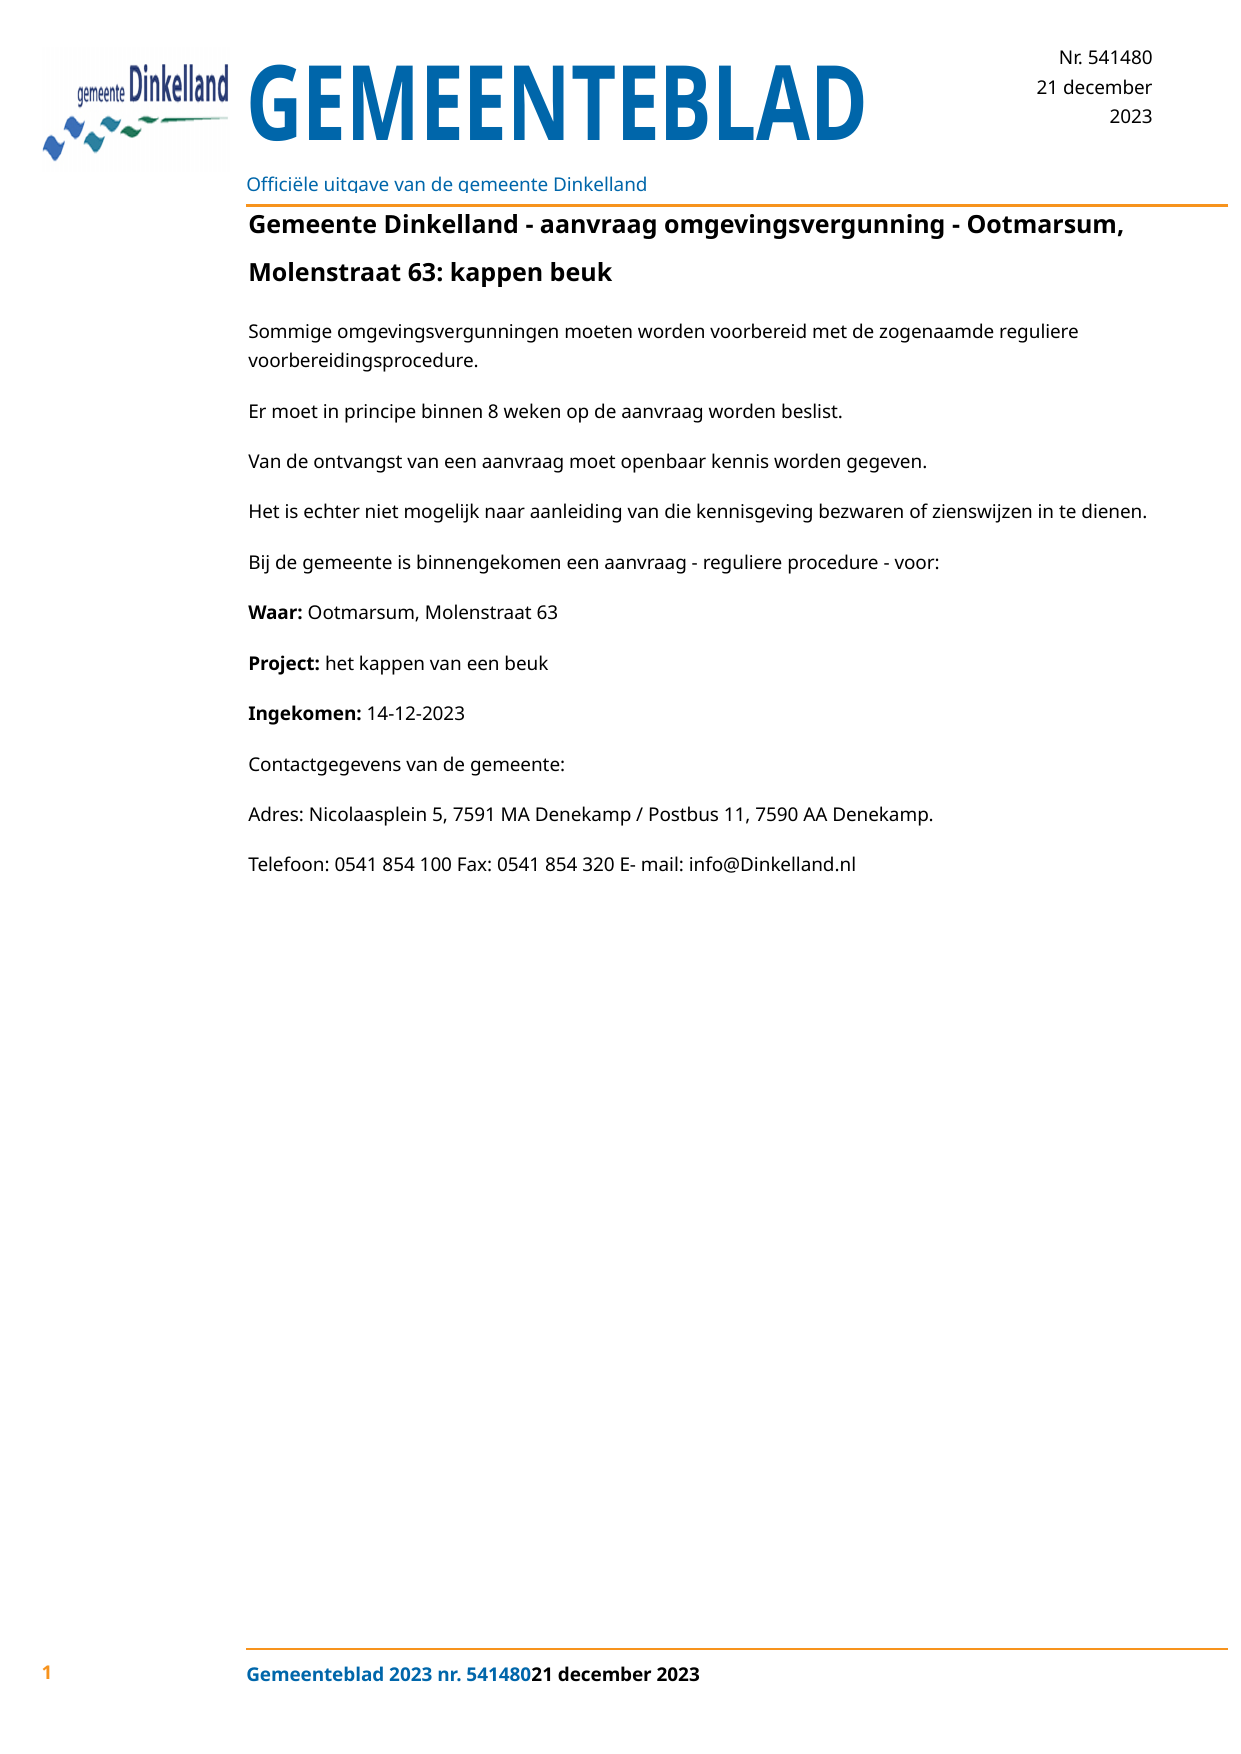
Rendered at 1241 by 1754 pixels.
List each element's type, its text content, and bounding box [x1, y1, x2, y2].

text Waar: Ootmarsum, Molenstraat 63 [248, 599, 1152, 625]
text Project: het kappen van een beuk [248, 650, 1152, 676]
text Contactgegevens van de gemeente: [248, 751, 1152, 777]
text Bij de gemeente is binnengekomen een aanvraag - reguliere procedure - voor: [248, 549, 1152, 575]
text Ingekomen: 14-12-2023 [248, 700, 1152, 726]
text Van de ontvangst van een aanvraag moet openbaar kennis worden gegeven. [248, 448, 1152, 474]
text Het is echter niet mogelijk naar aanleiding van die kennisgeving bezwaren of zienswijzen in te dienen. [248, 499, 1152, 524]
text Telefoon: 0541 854 100 Fax: 0541 854 320 E- mail: info@Dinkelland.nl [248, 852, 1152, 877]
picture [41, 47, 231, 172]
text Adres: Nicolaasplein 5, 7591 MA Denekamp / Postbus 11, 7590 AA Denekamp. [248, 801, 1152, 827]
text Er moet in principe binnen 8 weken op de aanvraag worden beslist. [248, 398, 1152, 424]
text Gemeente Dinkelland - aanvraag omgevingsvergunning - Ootmarsum, Molenstraat 63: kappen beuk [248, 207, 1152, 288]
text Sommige omgevingsvergunningen moeten worden voorbereid met de zogenaamde reguliere voorbereidingsprocedure. [248, 318, 1152, 373]
